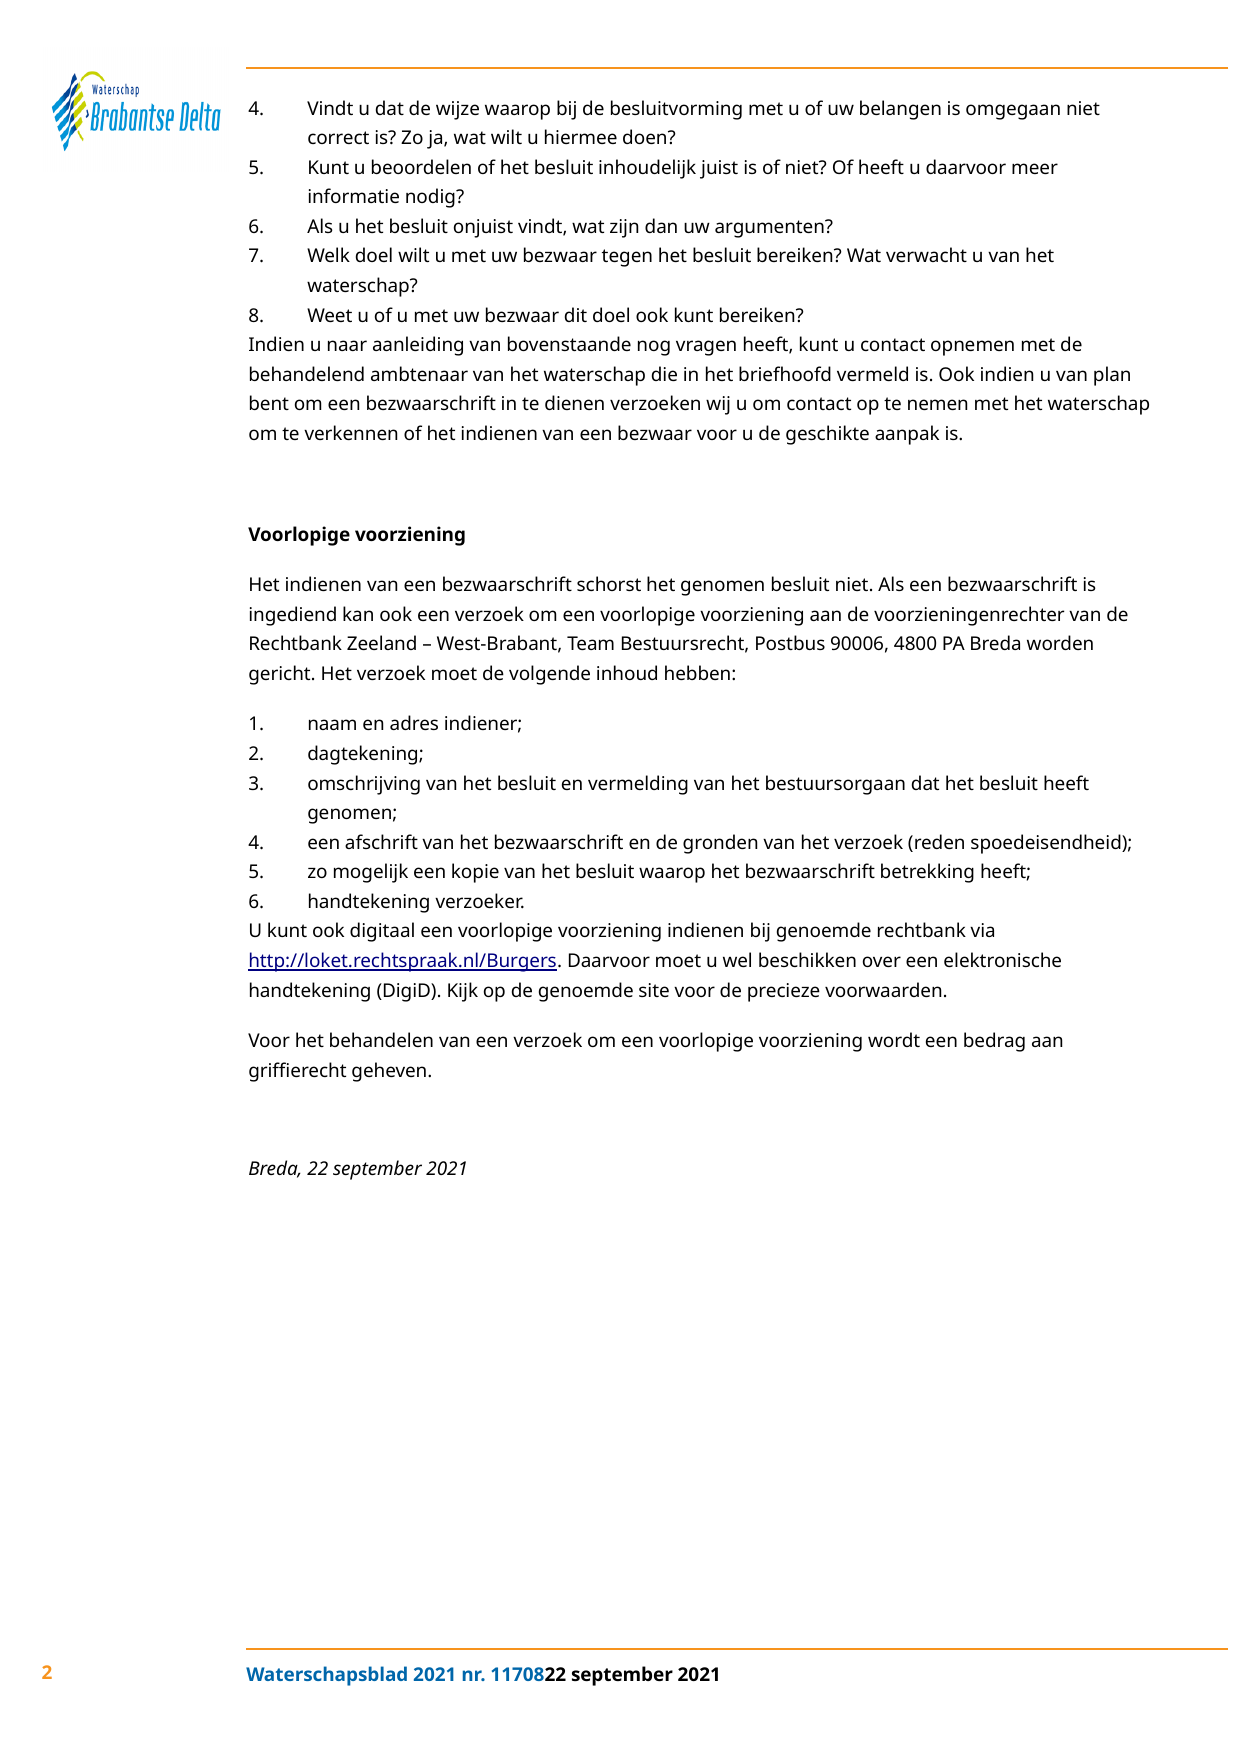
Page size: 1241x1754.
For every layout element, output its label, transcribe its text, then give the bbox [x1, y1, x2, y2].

list zo mogelijk een kopie van het besluit waarop het bezwaarschrift betrekking heeft; [248, 858, 1152, 884]
list dagtekening; [248, 740, 1152, 766]
list naam en adres indiener; [248, 711, 1152, 736]
text Indien u naar aanleiding van bovenstaande nog vragen heeft, kunt u contact opnemen met de behandelend ambtenaar van het waterschap die in het briefhoofd vermeld is. Ook indien u van plan bent om een bezwaarschrift in te dienen verzoeken wij u om contact op te nemen met het waterschap om te verkennen of het indienen van een bezwaar voor u de geschikte aanpak is. [248, 331, 1152, 446]
list Welk doel wilt u met uw bezwaar tegen het besluit bereiken? Wat verwacht u van het waterschap? [248, 243, 1152, 298]
list Kunt u beoordelen of het besluit inhoudelijk juist is of niet? Of heeft u daarvoor meer informatie nodig? [248, 154, 1152, 209]
text U kunt ook digitaal een voorlopige voorziening indienen bij genoemde rechtbank via http://loket.rechtspraak.nl/Burgers. Daarvoor moet u wel beschikken over een elektronische handtekening (DigiD). Kijk op de genoemde site voor de precieze voorwaarden. [248, 918, 1152, 1003]
list Vindt u dat de wijze waarop bij de besluitvorming met u of uw belangen is omgegaan niet correct is? Zo ja, wat wilt u hiermee doen? [248, 95, 1152, 150]
list Als u het besluit onjuist vindt, wat zijn dan uw argumenten? [248, 213, 1152, 239]
list een afschrift van het bezwaarschrift en de gronden van het verzoek (reden spoedeisendheid); [248, 829, 1152, 855]
text Voor het behandelen van een verzoek om een voorlopige voorziening wordt een bedrag aan griffierecht geheven. [248, 1027, 1152, 1083]
list Weet u of u met uw bezwaar dit doel ook kunt bereiken? [248, 302, 1152, 328]
list handtekening verzoeker. [248, 888, 1152, 914]
picture [41, 47, 231, 172]
text Het indienen van een bezwaarschrift schorst het genomen besluit niet. Als een bezwaarschrift is ingediend kan ook een verzoek om een voorlopige voorziening aan de voorzieningenrechter van de Rechtbank Zeeland – West-Brabant, Team Bestuursrecht, Postbus 90006, 4800 PA Breda worden gericht. Het verzoek moet de volgende inhoud hebben: [248, 571, 1152, 686]
list omschrijving van het besluit en vermelding van het bestuursorgaan dat het besluit heeft genomen; [248, 770, 1152, 825]
text Voorlopige voorziening [248, 521, 1152, 547]
text Breda, 22 september 2021 [248, 1155, 1152, 1181]
